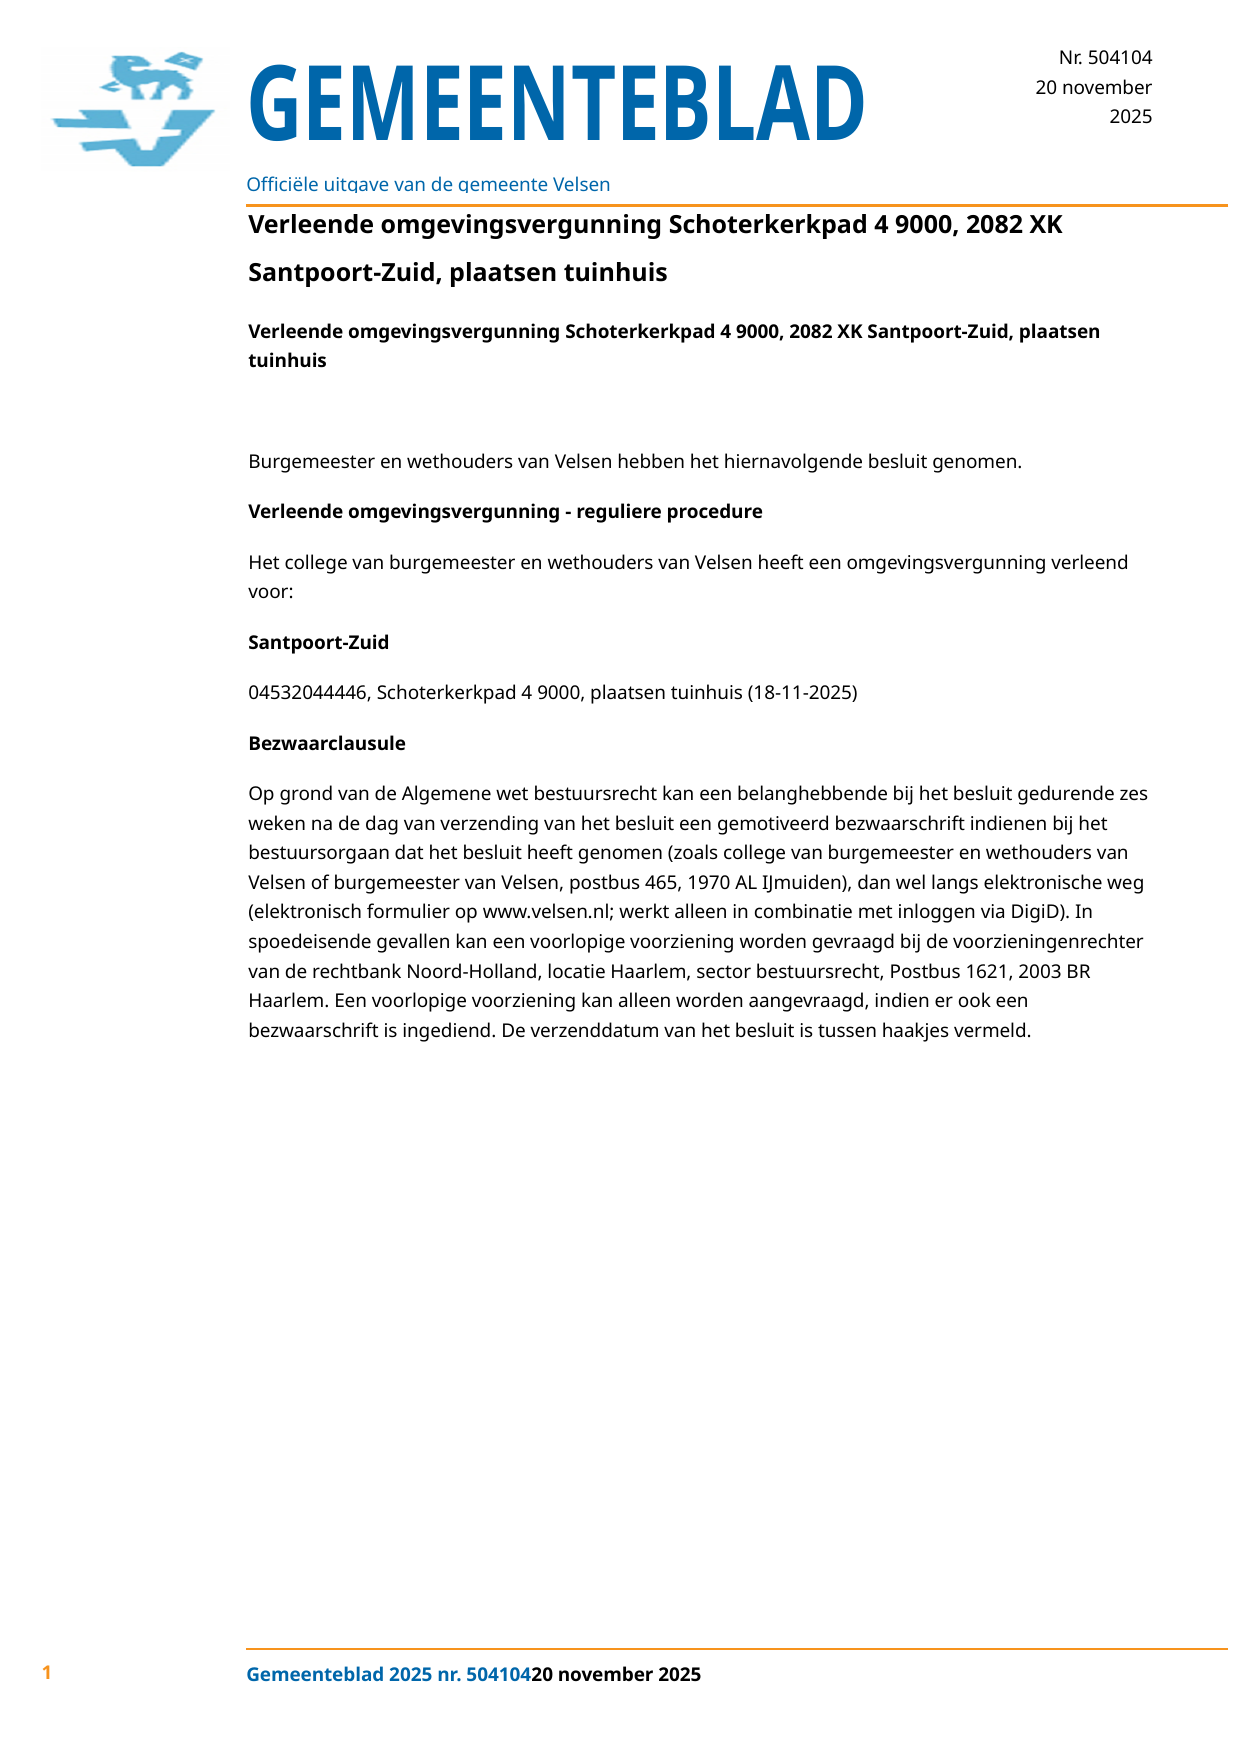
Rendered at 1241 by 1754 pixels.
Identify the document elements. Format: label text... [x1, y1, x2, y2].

text Verleende omgevingsvergunning - reguliere procedure [248, 499, 1152, 524]
text Bezwaarclausule [248, 730, 1152, 756]
text 04532044446, Schoterkerkpad 4 9000, plaatsen tuinhuis (18-11-2025) [248, 679, 1152, 705]
text Verleende omgevingsvergunning Schoterkerkpad 4 9000, 2082 XK Santpoort-Zuid, plaatsen tuinhuis [248, 318, 1152, 373]
picture [41, 47, 231, 172]
text Op grond van de Algemene wet bestuursrecht kan een belanghebbende bij het besluit gedurende zes weken na de dag van verzending van het besluit een gemotiveerd bezwaarschrift indienen bij het bestuursorgaan dat het besluit heeft genomen (zoals college van burgemeester en wethouders van Velsen of burgemeester van Velsen, postbus 465, 1970 AL IJmuiden), dan wel langs elektronische weg (elektronisch formulier op www.velsen.nl; werkt alleen in combinatie met inloggen via DigiD). In spoedeisende gevallen kan een voorlopige voorziening worden gevraagd bij de voorzieningenrechter van de rechtbank Noord-Holland, locatie Haarlem, sector bestuursrecht, Postbus 1621, 2003 BR Haarlem. Een voorlopige voorziening kan alleen worden aangevraagd, indien er ook een bezwaarschrift is ingediend. De verzenddatum van het besluit is tussen haakjes vermeld. [248, 780, 1152, 1043]
text Burgemeester en wethouders van Velsen hebben het hiernavolgende besluit genomen. [248, 448, 1152, 474]
text Santpoort-Zuid [248, 629, 1152, 655]
text Verleende omgevingsvergunning Schoterkerkpad 4 9000, 2082 XK Santpoort-Zuid, plaatsen tuinhuis [248, 207, 1152, 288]
text Het college van burgemeester en wethouders van Velsen heeft een omgevingsvergunning verleend voor: [248, 549, 1152, 604]
